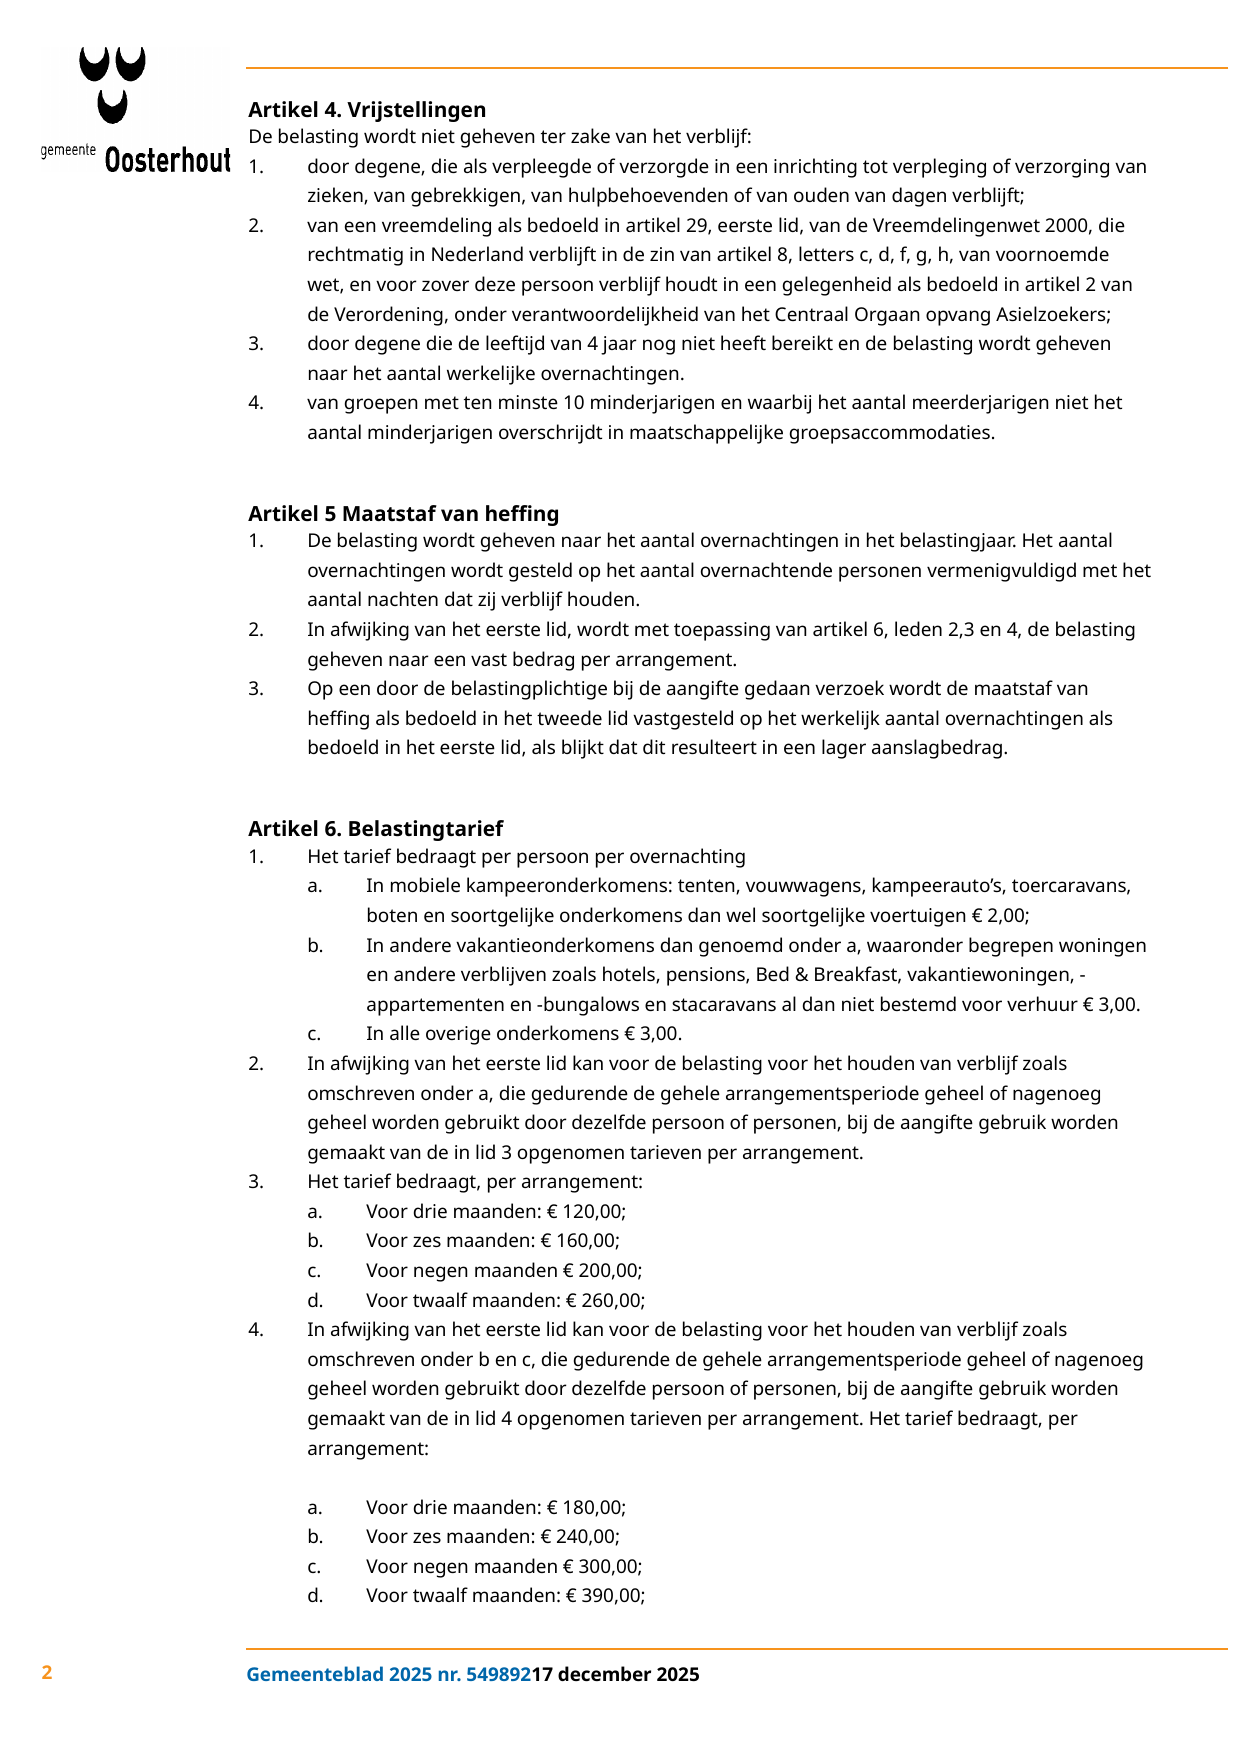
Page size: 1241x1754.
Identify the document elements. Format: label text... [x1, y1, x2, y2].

text De belasting wordt niet geheven ter zake van het verblijf: [248, 123, 1152, 149]
list Voor negen maanden € 300,00; [307, 1553, 1152, 1579]
list In mobiele kampeeronderkomens: tenten, vouwwagens, kampeerauto’s, toercaravans, boten en soortgelijke onderkomens dan wel soortgelijke voertuigen € 2,00; [307, 873, 1152, 928]
list In andere vakantieonderkomens dan genoemd onder a, waaronder begrepen woningen en andere verblijven zoals hotels, pensions, Bed & Breakfast, vakantiewoningen, -appartementen en -bungalows en stacaravans al dan niet bestemd voor verhuur € 3,00. [307, 932, 1152, 1017]
picture [41, 47, 231, 172]
list door degene, die als verpleegde of verzorgde in een inrichting tot verpleging of verzorging van zieken, van gebrekkigen, van hulpbehoevenden of van ouden van dagen verblijft; [248, 153, 1152, 208]
list Voor negen maanden € 200,00; [307, 1257, 1152, 1283]
list Voor twaalf maanden: € 390,00; [307, 1583, 1152, 1608]
list van groepen met ten minste 10 minderjarigen en waarbij het aantal meerderjarigen niet het aantal minderjarigen overschrijdt in maatschappelijke groepsaccommodaties. [248, 389, 1152, 445]
list Op een door de belastingplichtige bij de aangifte gedaan verzoek wordt de maatstaf van heffing als bedoeld in het tweede lid vastgesteld op het werkelijk aantal overnachtingen als bedoeld in het eerste lid, als blijkt dat dit resulteert in een lager aanslagbedrag. [248, 675, 1152, 760]
list Voor drie maanden: € 180,00; [307, 1494, 1152, 1519]
list In afwijking van het eerste lid kan voor de belasting voor het houden van verblijf zoals omschreven onder a, die gedurende de gehele arrangementsperiode geheel of nagenoeg geheel worden gebruikt door dezelfde persoon of personen, bij de aangifte gebruik worden gemaakt van de in lid 3 opgenomen tarieven per arrangement. [248, 1050, 1152, 1164]
list De belasting wordt geheven naar het aantal overnachtingen in het belastingjaar. Het aantal overnachtingen wordt gesteld op het aantal overnachtende personen vermenigvuldigd met het aantal nachten dat zij verblijf houden. [248, 527, 1152, 612]
list Voor zes maanden: € 240,00; [307, 1523, 1152, 1549]
text Artikel 6. Belastingtarief [248, 814, 1152, 843]
list Voor drie maanden: € 120,00; [307, 1198, 1152, 1224]
text Artikel 5 Maatstaf van heffing [248, 499, 1152, 527]
list van een vreemdeling als bedoeld in artikel 29, eerste lid, van de Vreemdelingenwet 2000, die rechtmatig in Nederland verblijft in de zin van artikel 8, letters c, d, f, g, h, van voornoemde wet, en voor zover deze persoon verblijf houdt in een gelegenheid als bedoeld in artikel 2 van de Verordening, onder verantwoordelijkheid van het Centraal Orgaan opvang Asielzoekers; [248, 212, 1152, 326]
list In afwijking van het eerste lid kan voor de belasting voor het houden van verblijf zoals omschreven onder b en c, die gedurende de gehele arrangementsperiode geheel of nagenoeg geheel worden gebruikt door dezelfde persoon of personen, bij de aangifte gebruik worden gemaakt van de in lid 4 opgenomen tarieven per arrangement. Het tarief bedraagt, per arrangement: [248, 1316, 1152, 1460]
list In afwijking van het eerste lid, wordt met toepassing van artikel 6, leden 2,3 en 4, de belasting geheven naar een vast bedrag per arrangement. [248, 616, 1152, 672]
list In alle overige onderkomens € 3,00. [307, 1021, 1152, 1046]
text Artikel 4. Vrijstellingen [248, 95, 1152, 123]
list Het tarief bedraagt, per arrangement: [248, 1168, 1152, 1194]
list Het tarief bedraagt per persoon per overnachting [248, 843, 1152, 869]
list Voor zes maanden: € 160,00; [307, 1228, 1152, 1253]
list door degene die de leeftijd van 4 jaar nog niet heeft bereikt en de belasting wordt geheven naar het aantal werkelijke overnachtingen. [248, 330, 1152, 386]
list Voor twaalf maanden: € 260,00; [307, 1287, 1152, 1312]
